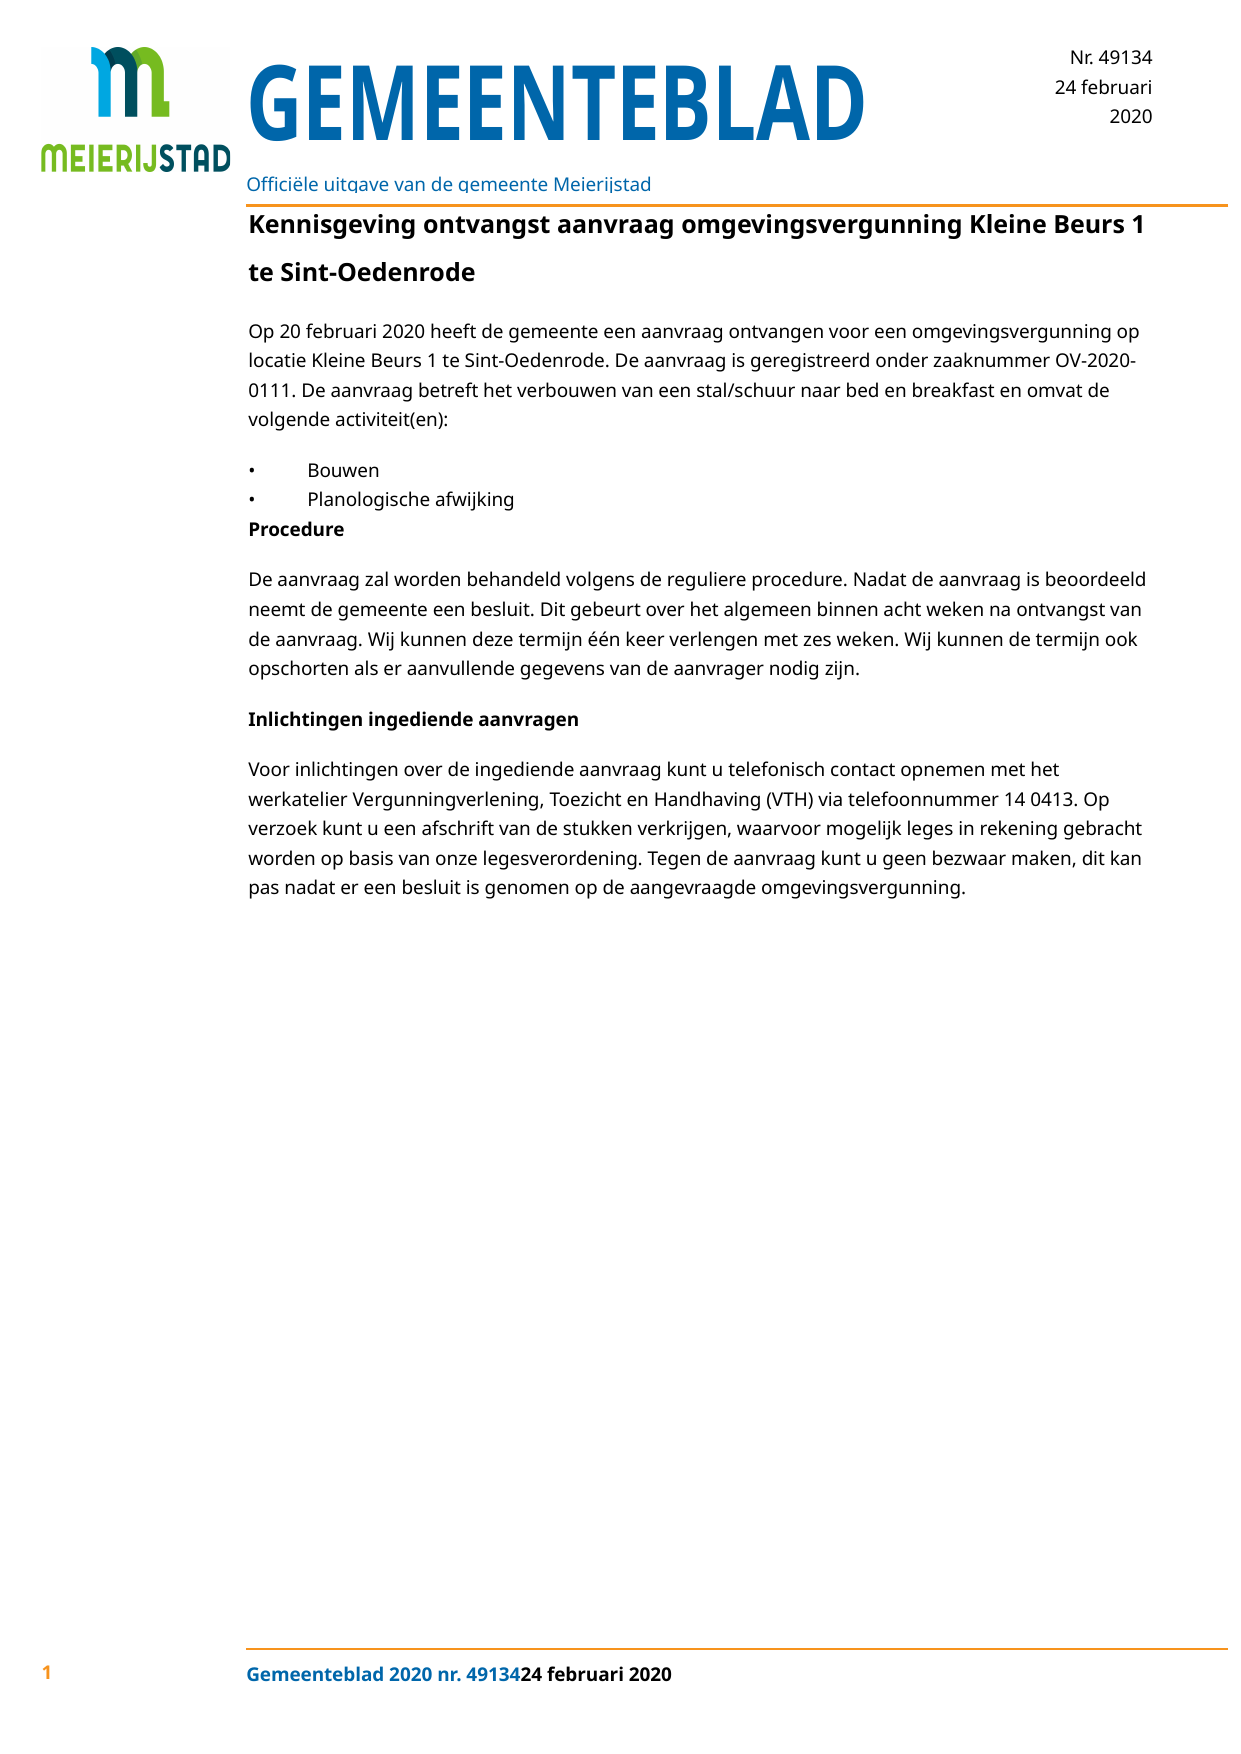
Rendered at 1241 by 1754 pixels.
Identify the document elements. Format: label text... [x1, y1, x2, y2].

text Procedure [248, 516, 1152, 542]
picture [41, 47, 231, 172]
text Op 20 februari 2020 heeft de gemeente een aanvraag ontvangen voor een omgevingsvergunning op locatie Kleine Beurs 1 te Sint-Oedenrode. De aanvraag is geregistreerd onder zaaknummer OV-2020-0111. De aanvraag betreft het verbouwen van een stal/schuur naar bed en breakfast en omvat de volgende activiteit(en): [248, 318, 1152, 432]
text Kennisgeving ontvangst aanvraag omgevingsvergunning Kleine Beurs 1 te Sint-Oedenrode [248, 207, 1152, 288]
list Planologische afwijking [248, 487, 1152, 512]
text Voor inlichtingen over de ingediende aanvraag kunt u telefonisch contact opnemen met het werkatelier Vergunningverlening, Toezicht en Handhaving (VTH) via telefoonnummer 14 0413. Op verzoek kunt u een afschrift van de stukken verkrijgen, waarvoor mogelijk leges in rekening gebracht worden op basis van onze legesverordening. Tegen de aanvraag kunt u geen bezwaar maken, dit kan pas nadat er een besluit is genomen op de aangevraagde omgevingsvergunning. [248, 756, 1152, 900]
text Inlichtingen ingediende aanvragen [248, 706, 1152, 732]
list Bouwen [248, 457, 1152, 483]
text De aanvraag zal worden behandeld volgens de reguliere procedure. Nadat de aanvraag is beoordeeld neemt de gemeente een besluit. Dit gebeurt over het algemeen binnen acht weken na ontvangst van de aanvraag. Wij kunnen deze termijn één keer verlengen met zes weken. Wij kunnen de termijn ook opschorten als er aanvullende gegevens van de aanvrager nodig zijn. [248, 567, 1152, 681]
